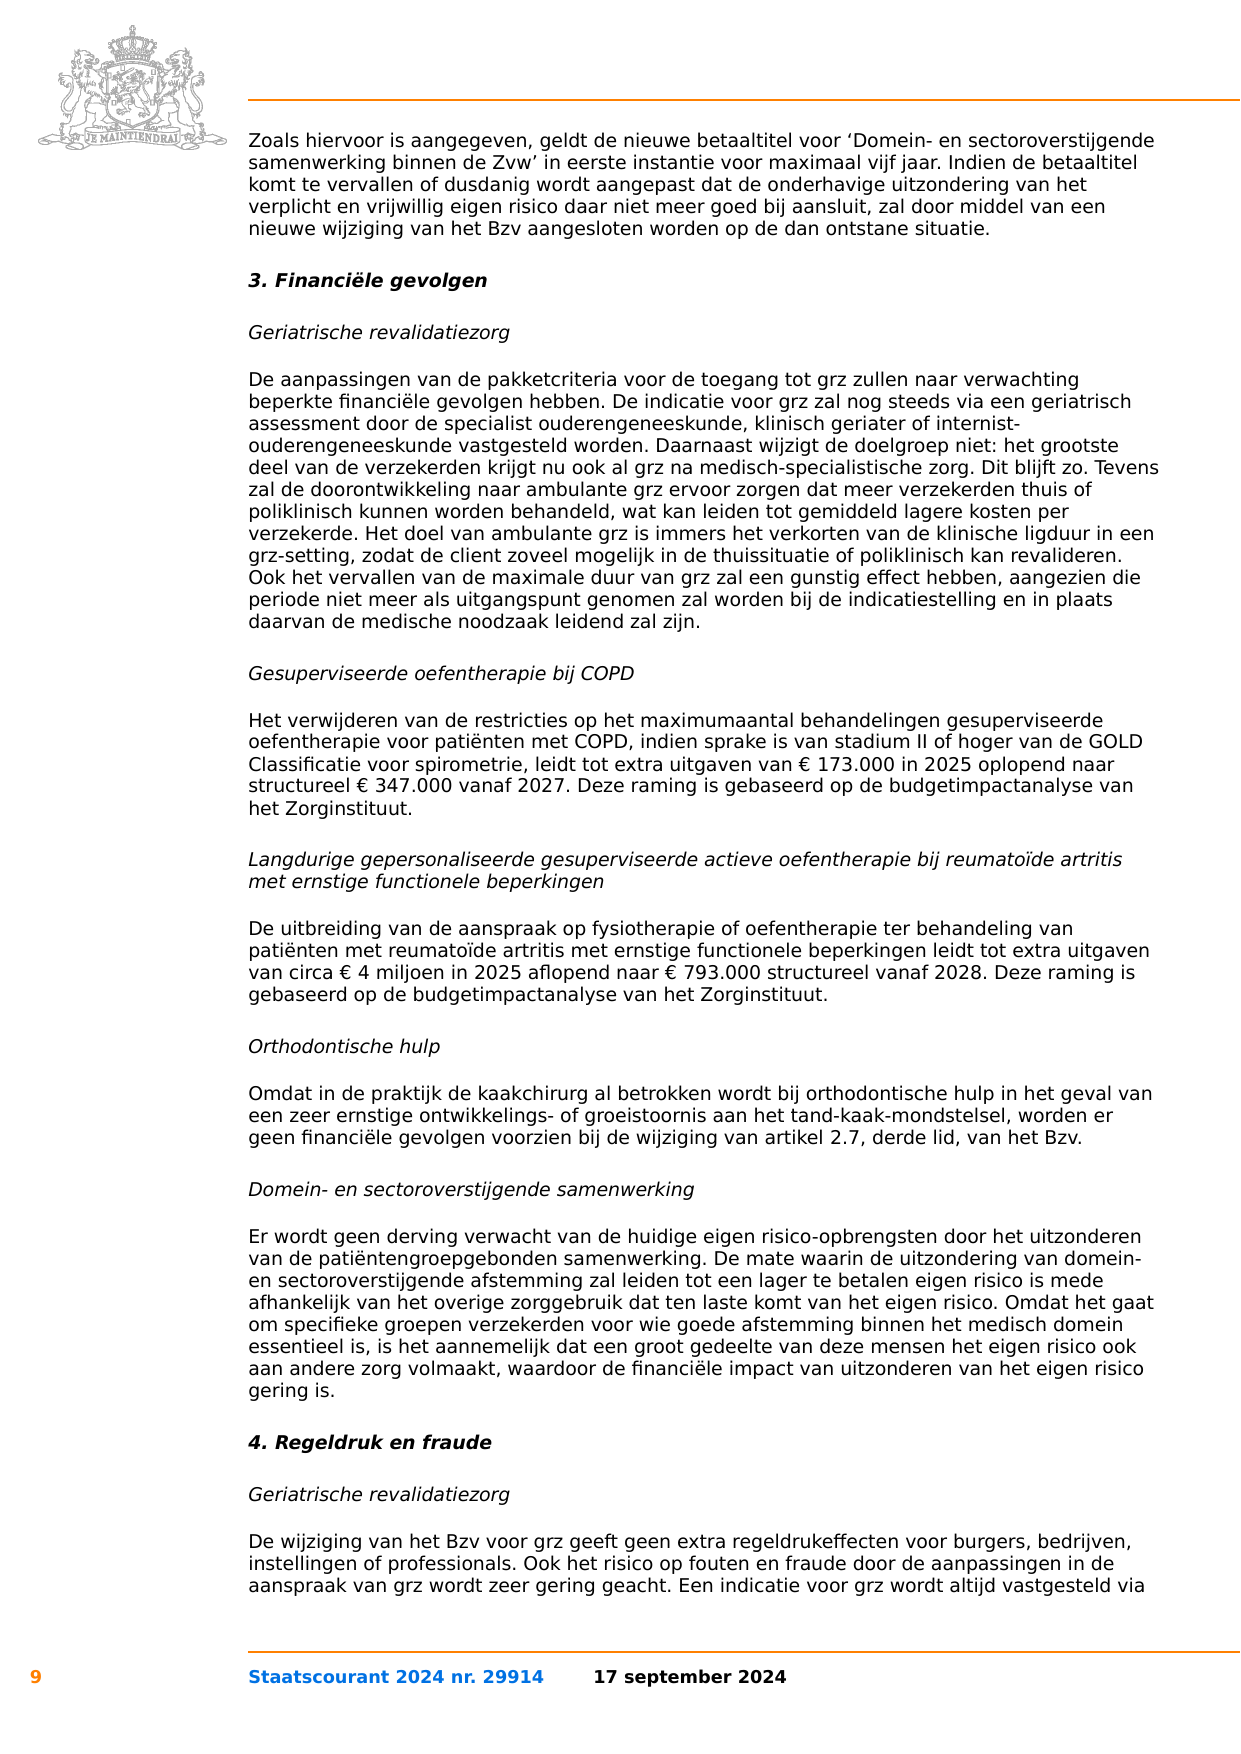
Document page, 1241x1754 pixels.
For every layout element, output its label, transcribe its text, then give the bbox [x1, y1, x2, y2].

text Zoals hiervoor is aangegeven, geldt de nieuwe betaaltitel voor ‘Domein- en sectoroverstijgende samenwerking binnen de Zvw’ in eerste instantie voor maximaal vijf jaar. Indien de betaaltitel komt te vervallen of dusdanig wordt aangepast dat de onderhavige uitzondering van het verplicht en vrijwillig eigen risico daar niet meer goed bij aansluit, zal door middel van een nieuwe wijziging van het Bzv aangesloten worden op de dan ontstane situatie. [248, 130, 1163, 240]
subtitle Gesuperviseerde oefentherapie bij COPD [248, 662, 1163, 684]
subtitle Geriatrische revalidatiezorg [248, 1484, 1163, 1506]
picture [38, 25, 227, 150]
subtitle 4. Regeldruk en fraude [248, 1432, 1163, 1454]
subtitle Geriatrische revalidatiezorg [248, 322, 1163, 344]
subtitle 3. Financiële gevolgen [248, 270, 1163, 292]
text De uitbreiding van de aanspraak op fysiotherapie of oefentherapie ter behandeling van patiënten met reumatoïde artritis met ernstige functionele beperkingen leidt tot extra uitgaven van circa € 4 miljoen in 2025 aflopend naar € 793.000 structureel vanaf 2028. Deze raming is gebaseerd op de budgetimpactanalyse van het Zorginstituut. [248, 918, 1163, 1006]
subtitle Langdurige gepersonaliseerde gesuperviseerde actieve oefentherapie bij reumatoïde artritis met ernstige functionele beperkingen [248, 849, 1163, 893]
text Er wordt geen derving verwacht van de huidige eigen risico-opbrengsten door het uitzonderen van de patiëntengroepgebonden samenwerking. De mate waarin de uitzondering van domein- en sectoroverstijgende afstemming zal leiden tot een lager te betalen eigen risico is mede afhankelijk van het overige zorggebruik dat ten laste komt van het eigen risico. Omdat het gaat om specifieke groepen verzekerden voor wie goede afstemming binnen het medisch domein essentieel is, is het aannemelijk dat een groot gedeelte van deze mensen het eigen risico ook aan andere zorg volmaakt, waardoor de financiële impact van uitzonderen van het eigen risico gering is. [248, 1226, 1163, 1402]
text Omdat in de praktijk de kaakchirurg al betrokken wordt bij orthodontische hulp in het geval van een zeer ernstige ontwikkelings- of groeistoornis aan het tand-kaak-mondstelsel, worden er geen financiële gevolgen voorzien bij de wijziging van artikel 2.7, derde lid, van het Bzv. [248, 1083, 1163, 1149]
text De aanpassingen van de pakketcriteria voor de toegang tot grz zullen naar verwachting beperkte financiële gevolgen hebben. De indicatie voor grz zal nog steeds via een geriatrisch assessment door de specialist ouderengeneeskunde, klinisch geriater of internist-ouderengeneeskunde vastgesteld worden. Daarnaast wijzigt de doelgroep niet: het grootste deel van de verzekerden krijgt nu ook al grz na medisch-specialistische zorg. Dit blijft zo. Tevens zal de doorontwikkeling naar ambulante grz ervoor zorgen dat meer verzekerden thuis of poliklinisch kunnen worden behandeld, wat kan leiden tot gemiddeld lagere kosten per verzekerde. Het doel van ambulante grz is immers het verkorten van de klinische ligduur in een grz-setting, zodat de client zoveel mogelijk in de thuissituatie of poliklinisch kan revalideren. Ook het vervallen van de maximale duur van grz zal een gunstig effect hebben, aangezien die periode niet meer als uitgangspunt genomen zal worden bij de indicatiestelling en in plaats daarvan de medische noodzaak leidend zal zijn. [248, 369, 1163, 632]
text De wijziging van het Bzv voor grz geeft geen extra regeldrukeffecten voor burgers, bedrijven, instellingen of professionals. Ook het risico op fouten en fraude door de aanpassingen in de aanspraak van grz wordt zeer gering geacht. Een indicatie voor grz wordt altijd vastgesteld via [248, 1531, 1163, 1597]
subtitle Orthodontische hulp [248, 1036, 1163, 1058]
text Het verwijderen van de restricties op het maximumaantal behandelingen gesuperviseerde oefentherapie voor patiënten met COPD, indien sprake is van stadium II of hoger van de GOLD Classificatie voor spirometrie, leidt tot extra uitgaven van € 173.000 in 2025 oplopend naar structureel € 347.000 vanaf 2027. Deze raming is gebaseerd op de budgetimpactanalyse van het Zorginstituut. [248, 709, 1163, 819]
subtitle Domein- en sectoroverstijgende samenwerking [248, 1179, 1163, 1201]
